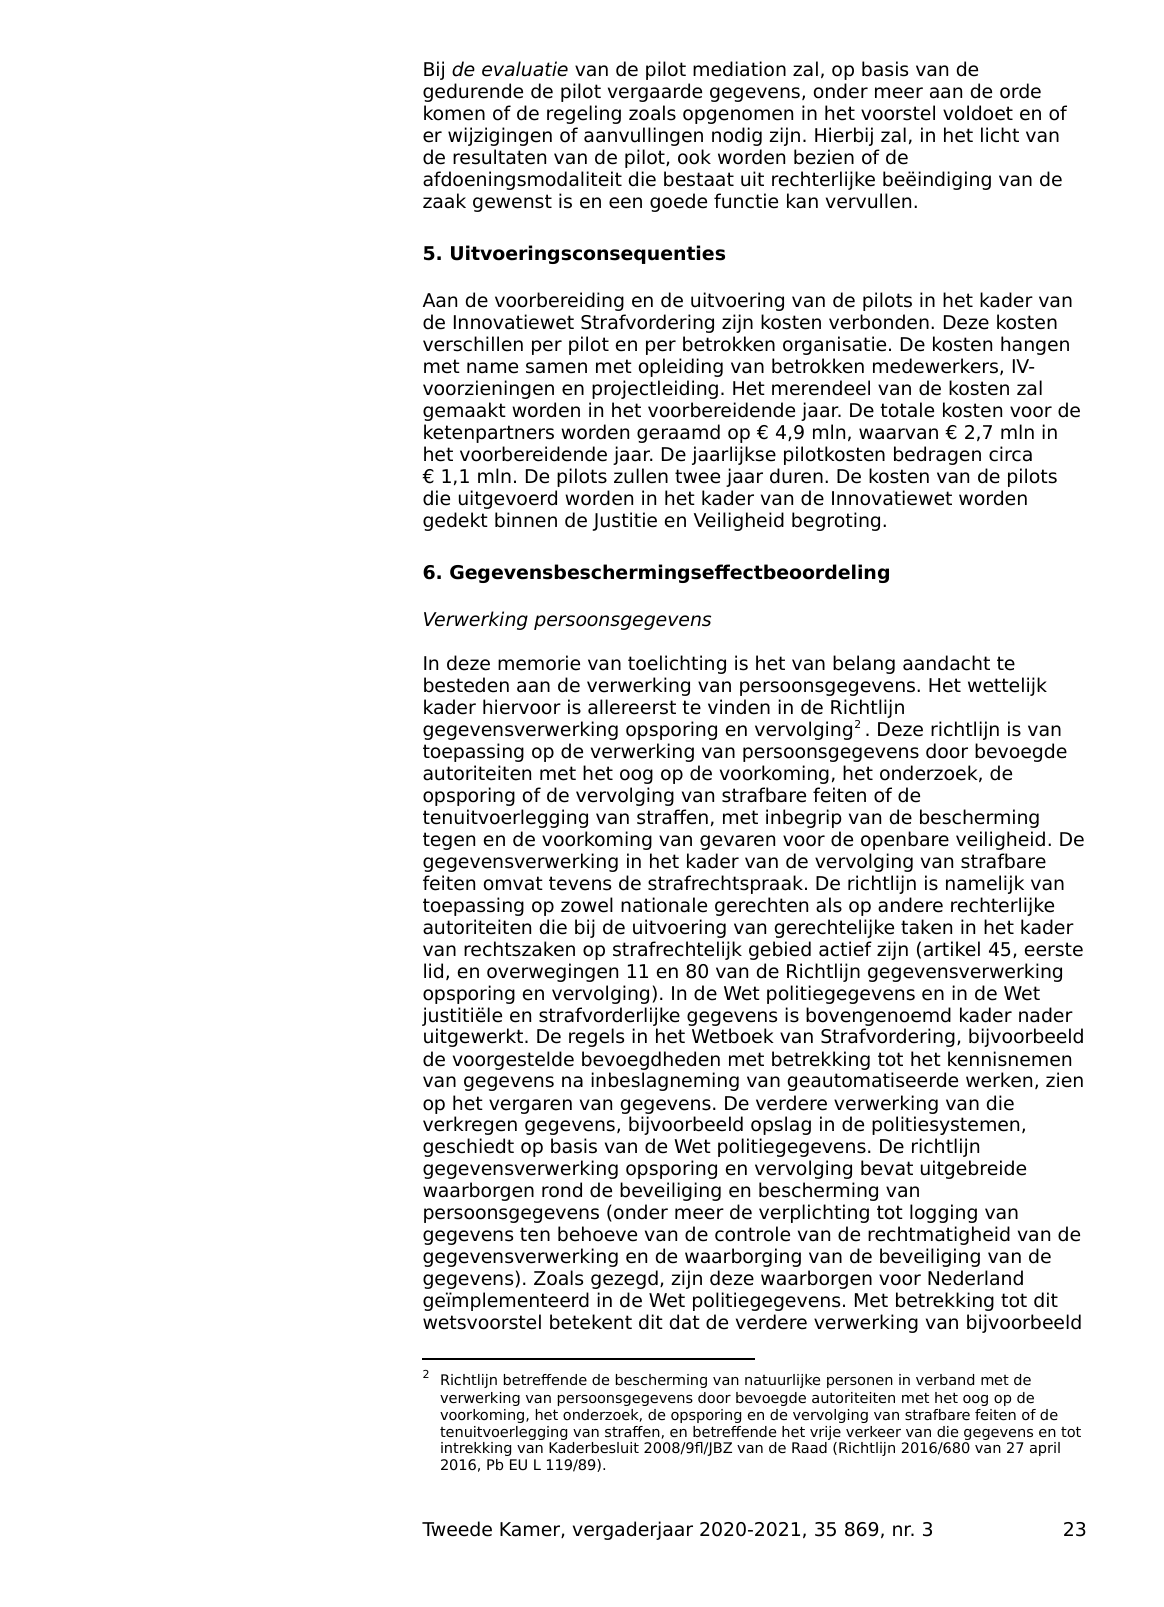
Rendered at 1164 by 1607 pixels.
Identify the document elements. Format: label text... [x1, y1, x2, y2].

subtitle 6. Gegevensbeschermingseffectbeoordeling [422, 562, 1087, 584]
subtitle 5. Uitvoeringsconsequenties [422, 243, 1087, 265]
text Bij de evaluatie van de pilot mediation zal, op basis van de gedurende de pilot vergaarde gegevens, onder meer aan de orde komen of de regeling zoals opgenomen in het voorstel voldoet en of er wijzigingen of aanvullingen nodig zijn. Hierbij zal, in het licht van de resultaten van de pilot, ook worden bezien of de afdoeningsmodaliteit die bestaat uit rechterlijke beëindiging van de zaak gewenst is en een goede functie kan vervullen. [422, 59, 1087, 213]
text Aan de voorbereiding en de uitvoering van de pilots in het kader van de Innovatiewet Strafvordering zijn kosten verbonden. Deze kosten verschillen per pilot en per betrokken organisatie. De kosten hangen met name samen met opleiding van betrokken medewerkers, IV-voorzieningen en projectleiding. Het merendeel van de kosten zal gemaakt worden in het voorbereidende jaar. De totale kosten voor de ketenpartners worden geraamd op € 4,9 mln, waarvan € 2,7 mln in het voorbereidende jaar. De jaarlijkse pilotkosten bedragen circa € 1,1 mln. De pilots zullen twee jaar duren. De kosten van de pilots die uitgevoerd worden in het kader van de Innovatiewet worden gedekt binnen de Justitie en Veiligheid begroting. [422, 290, 1087, 532]
subtitle Verwerking persoonsgegevens [422, 609, 1087, 631]
text In deze memorie van toelichting is het van belang aandacht te besteden aan de verwerking van persoonsgegevens. Het wettelijk kader hiervoor is allereerst te vinden in de Richtlijn gegevensverwerking opsporing en vervolging. Deze richtlijn is van toepassing op de verwerking van persoonsgegevens door bevoegde autoriteiten met het oog op de voorkoming, het onderzoek, de opsporing of de vervolging van strafbare feiten of de tenuitvoerlegging van straffen, met inbegrip van de bescherming tegen en de voorkoming van gevaren voor de openbare veiligheid. De gegevensverwerking in het kader van de vervolging van strafbare feiten omvat tevens de strafrechtspraak. De richtlijn is namelijk van toepassing op zowel nationale gerechten als op andere rechterlijke autoriteiten die bij de uitvoering van gerechtelijke taken in het kader van rechtszaken op strafrechtelijk gebied actief zijn (artikel 45, eerste lid, en overwegingen 11 en 80 van de Richtlijn gegevensverwerking opsporing en vervolging). In de Wet politiegegevens en in de Wet justitiële en strafvorderlijke gegevens is bovengenoemd kader nader uitgewerkt. De regels in het Wetboek van Strafvordering, bijvoorbeeld de voorgestelde bevoegdheden met betrekking tot het kennisnemen van gegevens na inbeslagneming van geautomatiseerde werken, zien op het vergaren van gegevens. De verdere verwerking van die verkregen gegevens, bijvoorbeeld opslag in de politiesystemen, geschiedt op basis van de Wet politiegegevens. De richtlijn gegevensverwerking opsporing en vervolging bevat uitgebreide waarborgen rond de beveiliging en bescherming van persoonsgegevens (onder meer de verplichting tot logging van gegevens ten behoeve van de controle van de rechtmatigheid van de gegevensverwerking en de waarborging van de beveiliging van de gegevens). Zoals gezegd, zijn deze waarborgen voor Nederland geïmplementeerd in de Wet politiegegevens. Met betrekking tot dit wetsvoorstel betekent dit dat de verdere verwerking van bijvoorbeeld [422, 653, 1087, 1334]
text Richtlijn betreffende de bescherming van natuurlijke personen in verband met de verwerking van persoonsgegevens door bevoegde autoriteiten met het oog op de voorkoming, het onderzoek, de opsporing en de vervolging van strafbare feiten of de tenuitvoerlegging van straffen, en betreffende het vrije verkeer van die gegevens en tot intrekking van Kaderbesluit 2008/9fl/JBZ van de Raad (Richtlijn 2016/680 van 27 april 2016, Pb EU L 119/89). [422, 1368, 1087, 1474]
